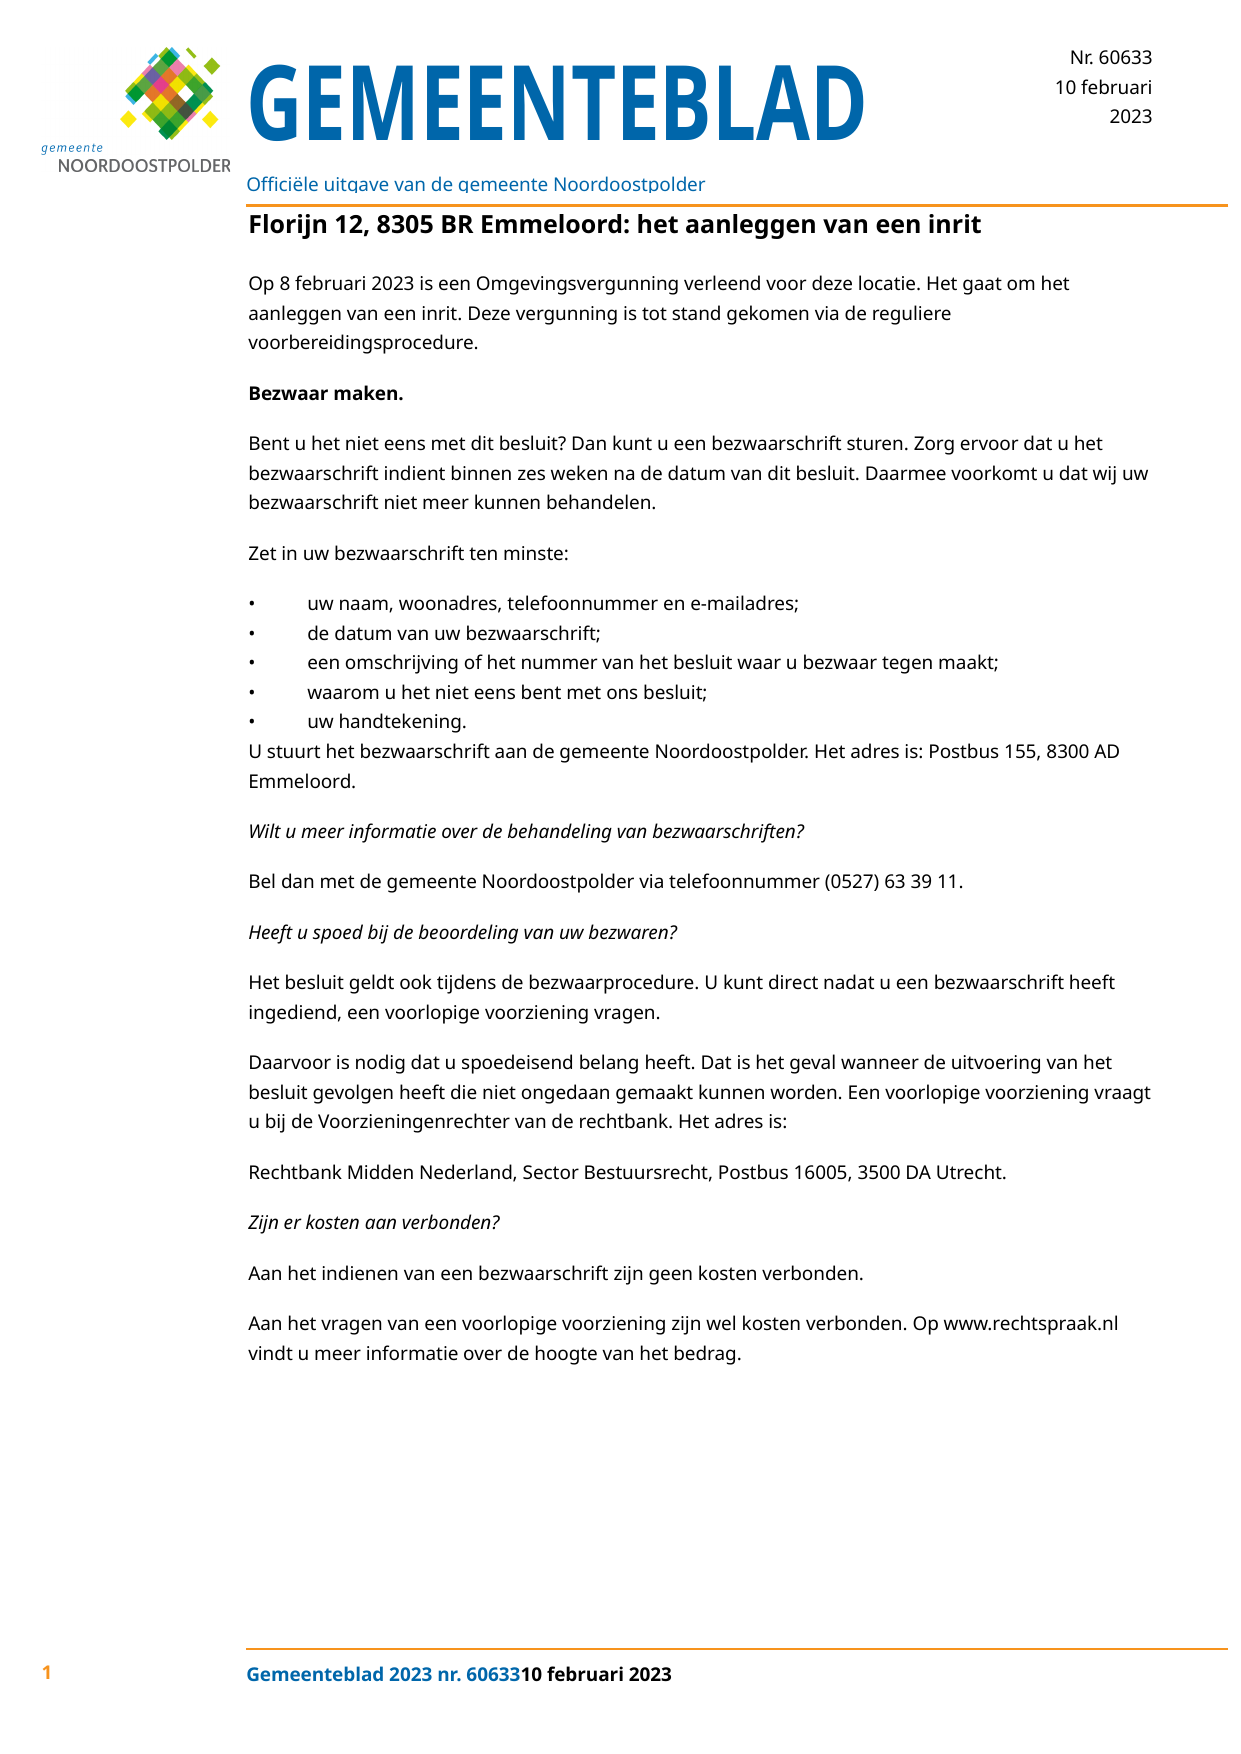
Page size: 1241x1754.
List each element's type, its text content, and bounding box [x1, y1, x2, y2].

text U stuurt het bezwaarschrift aan de gemeente Noordoostpolder. Het adres is: Postbus 155, 8300 AD Emmeloord. [248, 738, 1152, 793]
text Heeft u spoed bij de beoordeling van uw bezwaren? [248, 919, 1152, 945]
text Het besluit geldt ook tijdens de bezwaarprocedure. U kunt direct nadat u een bezwaarschrift heeft ingediend, een voorlopige voorziening vragen. [248, 969, 1152, 1025]
text Daarvoor is nodig dat u spoedeisend belang heeft. Dat is het geval wanneer de uitvoering van het besluit gevolgen heeft die niet ongedaan gemaakt kunnen worden. Een voorlopige voorziening vraagt u bij de Voorzieningenrechter van de rechtbank. Het adres is: [248, 1049, 1152, 1134]
picture [41, 47, 231, 172]
text Bent u het niet eens met dit besluit? Dan kunt u een bezwaarschrift sturen. Zorg ervoor dat u het bezwaarschrift indient binnen zes weken na de datum van dit besluit. Daarmee voorkomt u dat wij uw bezwaarschrift niet meer kunnen behandelen. [248, 430, 1152, 515]
text Zet in uw bezwaarschrift ten minste: [248, 540, 1152, 566]
list uw handtekening. [248, 709, 1152, 734]
text Bezwaar maken. [248, 380, 1152, 406]
text Aan het vragen van een voorlopige voorziening zijn wel kosten verbonden. Op www.rechtspraak.nl vindt u meer informatie over de hoogte van het bedrag. [248, 1310, 1152, 1366]
list een omschrijving of het nummer van het besluit waar u bezwaar tegen maakt; [248, 649, 1152, 675]
text Rechtbank Midden Nederland, Sector Bestuursrecht, Postbus 16005, 3500 DA Utrecht. [248, 1159, 1152, 1185]
text Aan het indienen van een bezwaarschrift zijn geen kosten verbonden. [248, 1260, 1152, 1286]
text Bel dan met de gemeente Noordoostpolder via telefoonnummer (0527) 63 39 11. [248, 869, 1152, 894]
list de datum van uw bezwaarschrift; [248, 620, 1152, 646]
text Op 8 februari 2023 is een Omgevingsvergunning verleend voor deze locatie. Het gaat om het aanleggen van een inrit. Deze vergunning is tot stand gekomen via de reguliere voorbereidingsprocedure. [248, 270, 1152, 355]
list waarom u het niet eens bent met ons besluit; [248, 679, 1152, 705]
text Zijn er kosten aan verbonden? [248, 1209, 1152, 1235]
text Wilt u meer informatie over de behandeling van bezwaarschriften? [248, 818, 1152, 844]
list uw naam, woonadres, telefoonnummer en e-mailadres; [248, 590, 1152, 616]
text Florijn 12, 8305 BR Emmeloord: het aanleggen van een inrit [248, 207, 1152, 241]
